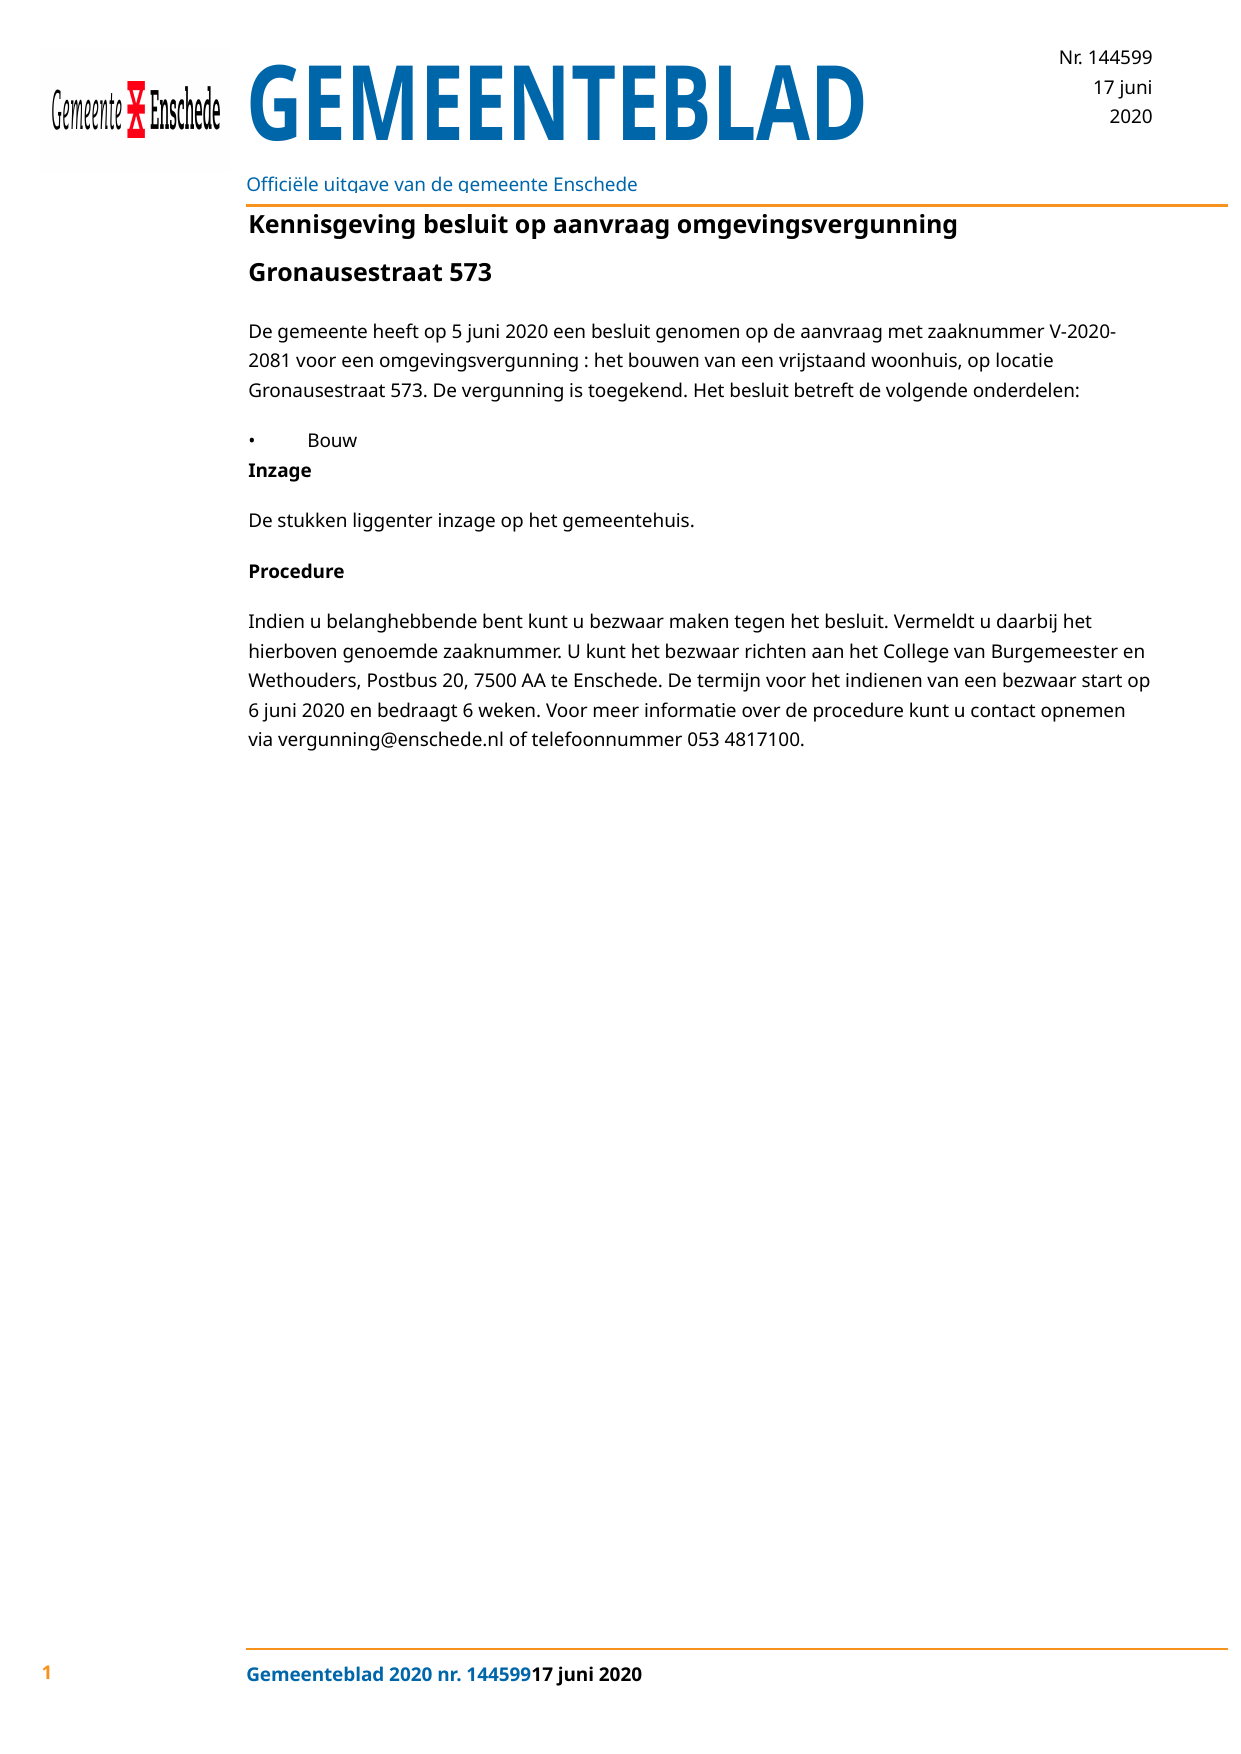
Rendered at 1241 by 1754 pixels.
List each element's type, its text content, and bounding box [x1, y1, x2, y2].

picture [41, 47, 231, 172]
list Bouw [248, 427, 1152, 453]
text Procedure [248, 558, 1152, 584]
text Indien u belanghebbende bent kunt u bezwaar maken tegen het besluit. Vermeldt u daarbij het hierboven genoemde zaaknummer. U kunt het bezwaar richten aan het College van Burgemees­ter en Wethouders, Postbus 20, 7500 AA te Enschede. De termijn voor het indienen van een bezwaar start op 6 juni 2020 en bedraagt 6 weken. Voor meer informatie over de procedure kunt u contact opnemen via vergunning@enschede.nl of telefoonnummer 053 4817100. [248, 608, 1152, 752]
text De gemeente heeft op 5 juni 2020 een besluit genomen op de aanvraag met zaaknummer V-2020-2081 voor een omgevingsvergunning : het bouwen van een vrijstaand woonhuis, op locatie Gronausestraat 573. De vergunning is toegekend. Het besluit betreft de volgende onderdelen: [248, 318, 1152, 403]
text Kennisgeving besluit op aanvraag omgevingsvergunning Gronausestraat 573 [248, 207, 1152, 288]
text Inzage [248, 457, 1152, 483]
text De stukken liggenter inzage op het gemeentehuis. [248, 507, 1152, 533]
